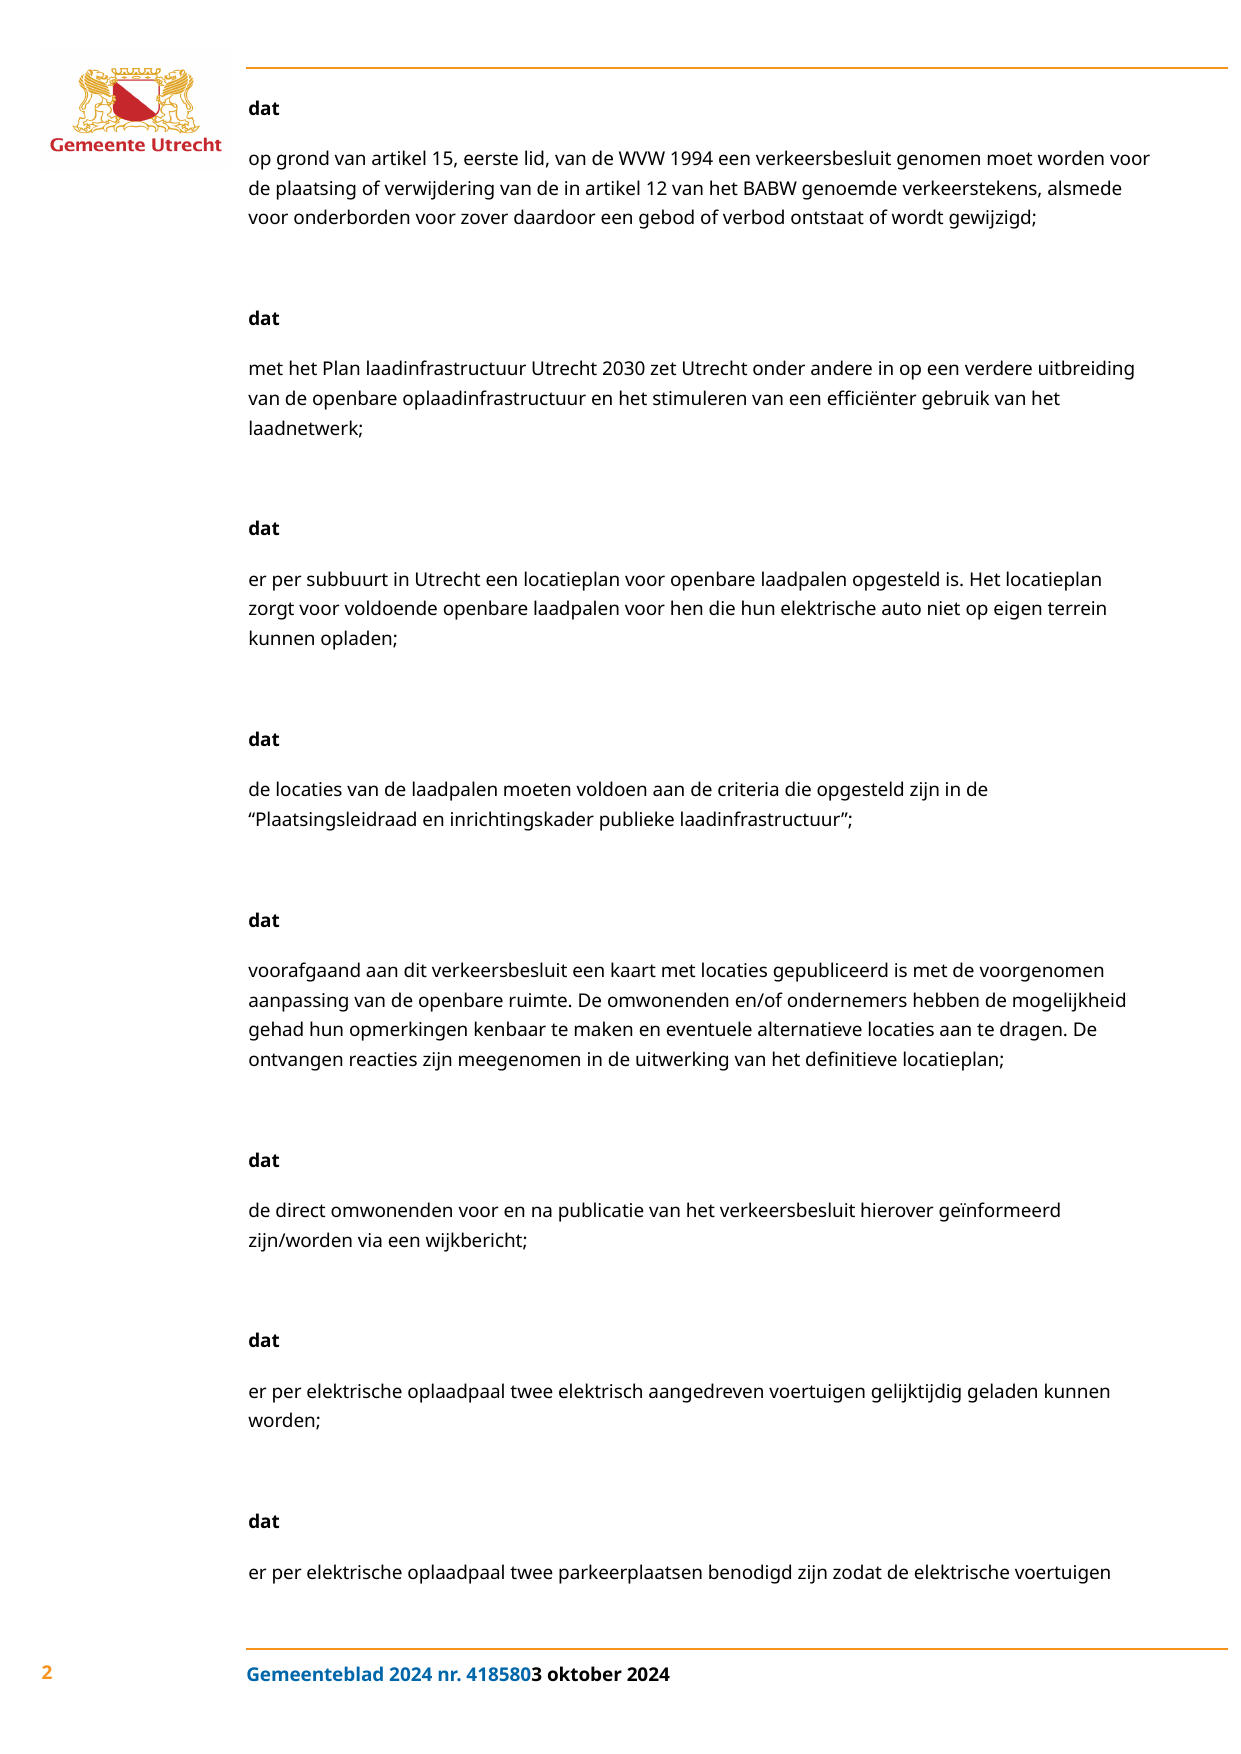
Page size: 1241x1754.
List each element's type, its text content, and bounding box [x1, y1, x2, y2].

text de locaties van de laadpalen moeten voldoen aan de criteria die opgesteld zijn in de “Plaatsingsleidraad en inrichtingskader publieke laadinfrastructuur”; [248, 776, 1152, 832]
text met het Plan laadinfrastructuur Utrecht 2030 zet Utrecht onder andere in op een verdere uitbreiding van de openbare oplaadinfrastructuur en het stimuleren van een efficiënter gebruik van het laadnetwerk; [248, 356, 1152, 441]
text op grond van artikel 15, eerste lid, van de WVW 1994 een verkeersbesluit genomen moet worden voor de plaatsing of verwijdering van de in artikel 12 van het BABW genoemde verkeerstekens, alsmede voor onderborden voor zover daardoor een gebod of verbod ontstaat of wordt gewijzigd; [248, 145, 1152, 230]
text dat [248, 907, 1152, 933]
text dat [248, 1508, 1152, 1534]
text dat [248, 305, 1152, 331]
picture [41, 47, 231, 172]
text er per elektrische oplaadpaal twee elektrisch aangedreven voertuigen gelijktijdig geladen kunnen worden; [248, 1378, 1152, 1433]
text er per subbuurt in Utrecht een locatieplan voor openbare laadpalen opgesteld is. Het locatieplan zorgt voor voldoende openbare laadpalen voor hen die hun elektrische auto niet op eigen terrein kunnen opladen; [248, 566, 1152, 651]
text dat [248, 1328, 1152, 1353]
text er per elektrische oplaadpaal twee parkeerplaatsen benodigd zijn zodat de elektrische voertuigen [248, 1559, 1152, 1585]
text voorafgaand aan dit verkeersbesluit een kaart met locaties gepubliceerd is met de voorgenomen aanpassing van de openbare ruimte. De omwonenden en/of ondernemers hebben de mogelijkheid gehad hun opmerkingen kenbaar te maken en eventuele alternatieve locaties aan te dragen. De ontvangen reacties zijn meegenomen in de uitwerking van het definitieve locatieplan; [248, 957, 1152, 1072]
text dat [248, 726, 1152, 752]
text de direct omwonenden voor en na publicatie van het verkeersbesluit hierover geïnformeerd zijn/worden via een wijkbericht; [248, 1197, 1152, 1253]
text dat [248, 95, 1152, 121]
text dat [248, 516, 1152, 541]
text dat [248, 1147, 1152, 1173]
